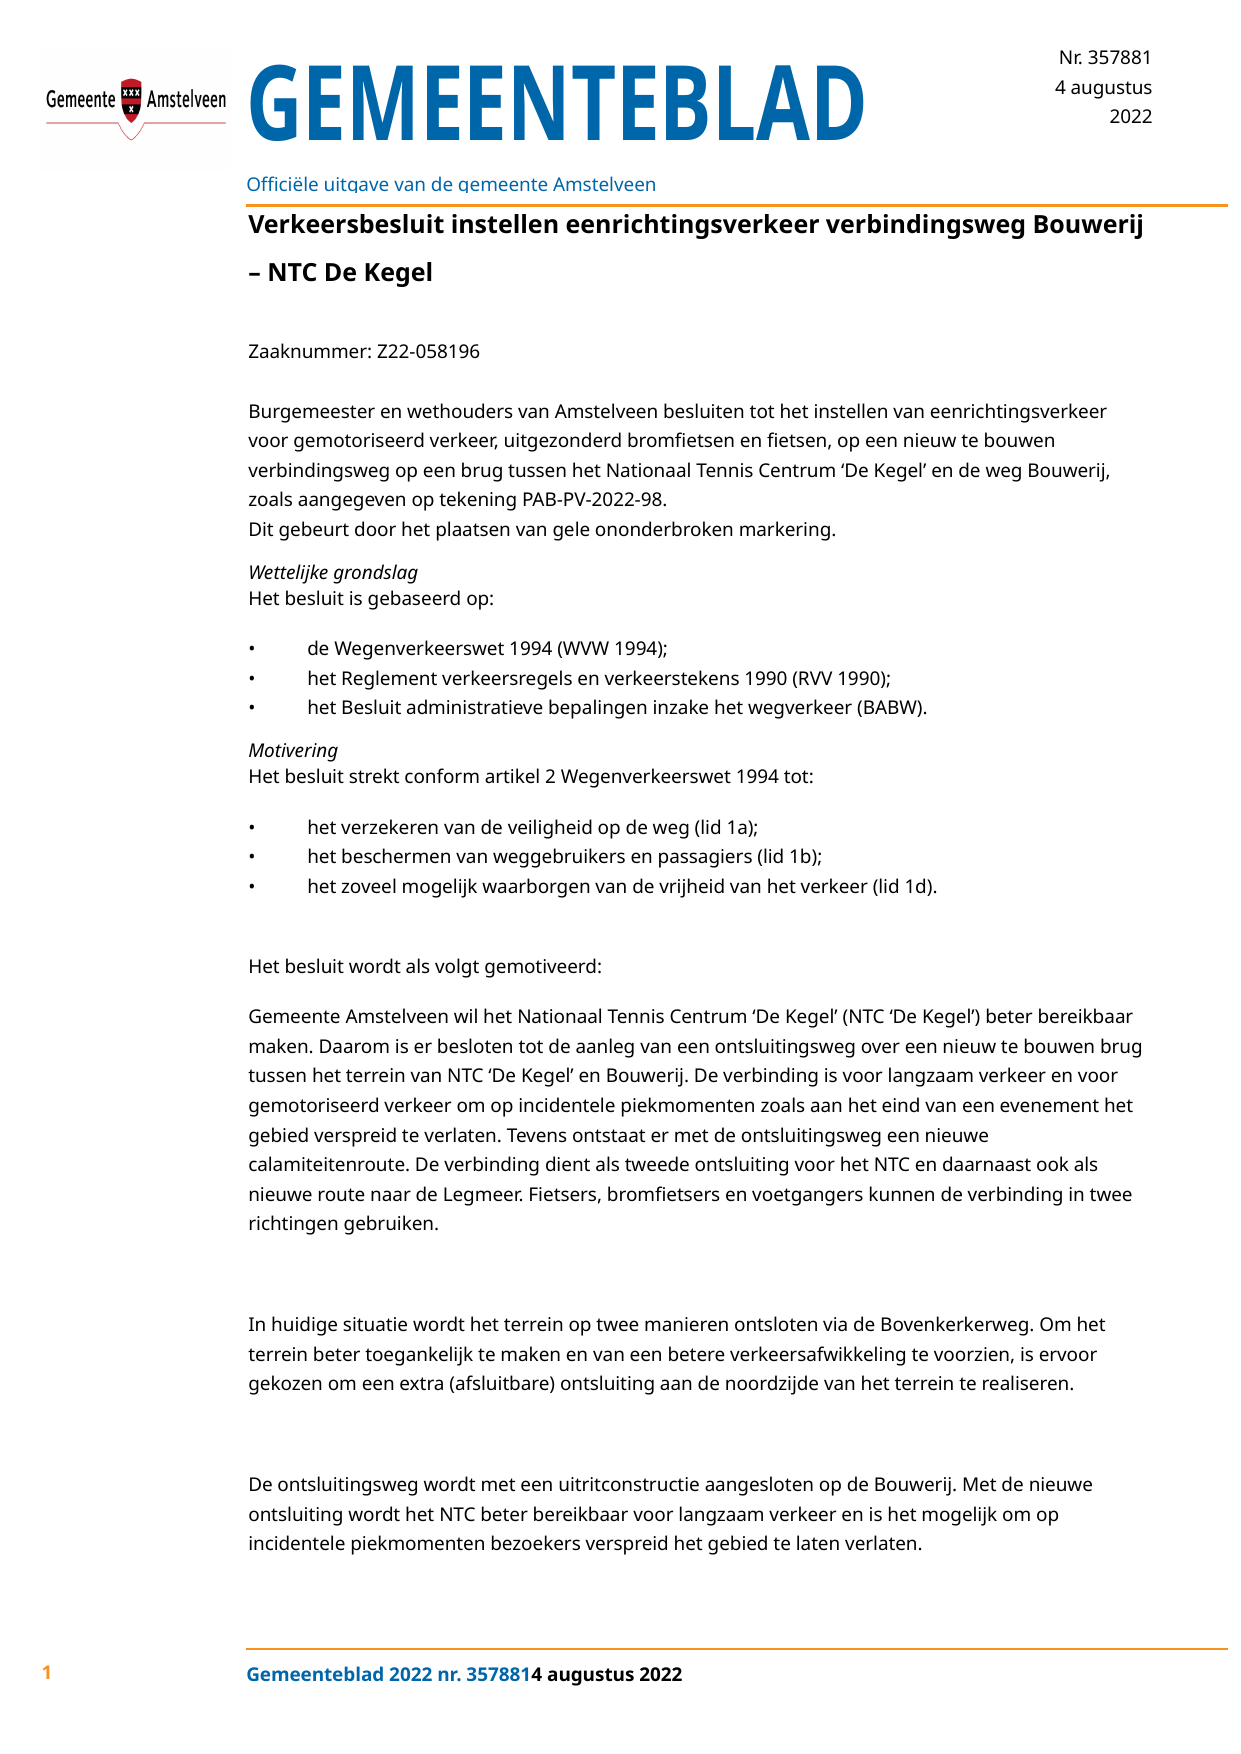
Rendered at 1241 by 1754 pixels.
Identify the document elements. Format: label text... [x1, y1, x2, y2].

picture [41, 47, 231, 172]
text Het besluit is gebaseerd op: [248, 585, 1152, 611]
list het beschermen van weggebruikers en passagiers (lid 1b); [248, 843, 1152, 869]
list het zoveel mogelijk waarborgen van de vrijheid van het verkeer (lid 1d). [248, 873, 1152, 899]
text Gemeente Amstelveen wil het Nationaal Tennis Centrum ‘De Kegel’ (NTC ‘De Kegel’) beter bereikbaar maken. Daarom is er besloten tot de aanleg van een ontsluitingsweg over een nieuw te bouwen brug tussen het terrein van NTC ‘De Kegel’ en Bouwerij. De verbinding is voor langzaam verkeer en voor gemotoriseerd verkeer om op incidentele piekmomenten zoals aan het eind van een evenement het gebied verspreid te verlaten. Tevens ontstaat er met de ontsluitingsweg een nieuwe calamiteitenroute. De verbinding dient als tweede ontsluiting voor het NTC en daarnaast ook als nieuwe route naar de Legmeer. Fietsers, bromfietsers en voetgangers kunnen de verbinding in twee richtingen gebruiken. [248, 1003, 1152, 1236]
list het Reglement verkeersregels en verkeerstekens 1990 (RVV 1990); [248, 665, 1152, 691]
text Het besluit strekt conform artikel 2 Wegenverkeerswet 1994 tot: [248, 763, 1152, 789]
list de Wegenverkeerswet 1994 (WVW 1994); [248, 635, 1152, 661]
list het verzekeren van de veiligheid op de weg (lid 1a); [248, 814, 1152, 839]
text Burgemeester en wethouders van Amstelveen besluiten tot het instellen van eenrichtingsverkeer voor gemotoriseerd verkeer, uitgezonderd bromfietsen en fietsen, op een nieuw te bouwen verbindingsweg op een brug tussen het Nationaal Tennis Centrum ‘De Kegel’ en de weg Bouwerij, zoals aangegeven op tekening PAB-PV-2022-98. [248, 398, 1152, 512]
text Wettelijke grondslag [248, 559, 1152, 585]
text In huidige situatie wordt het terrein op twee manieren ontsloten via de Bovenkerkerweg. Om het terrein beter toegankelijk te maken en van een betere verkeersafwikkeling te voorzien, is ervoor gekozen om een extra (afsluitbare) ontsluiting aan de noordzijde van het terrein te realiseren. [248, 1311, 1152, 1396]
text Dit gebeurt door het plaatsen van gele ononderbroken markering. [248, 516, 1152, 542]
list het Besluit administratieve bepalingen inzake het wegverkeer (BABW). [248, 694, 1152, 720]
text Motivering [248, 738, 1152, 763]
text Zaaknummer: Z22-058196 [248, 339, 1152, 364]
text De ontsluitingsweg wordt met een uitritconstructie aangesloten op de Bouwerij. Met de nieuwe ontsluiting wordt het NTC beter bereikbaar voor langzaam verkeer en is het mogelijk om op incidentele piekmomenten bezoekers verspreid het gebied te laten verlaten. [248, 1471, 1152, 1556]
text Verkeersbesluit instellen eenrichtingsverkeer verbindingsweg Bouwerij – NTC De Kegel [248, 207, 1152, 288]
text Het besluit wordt als volgt gemotiveerd: [248, 953, 1152, 979]
